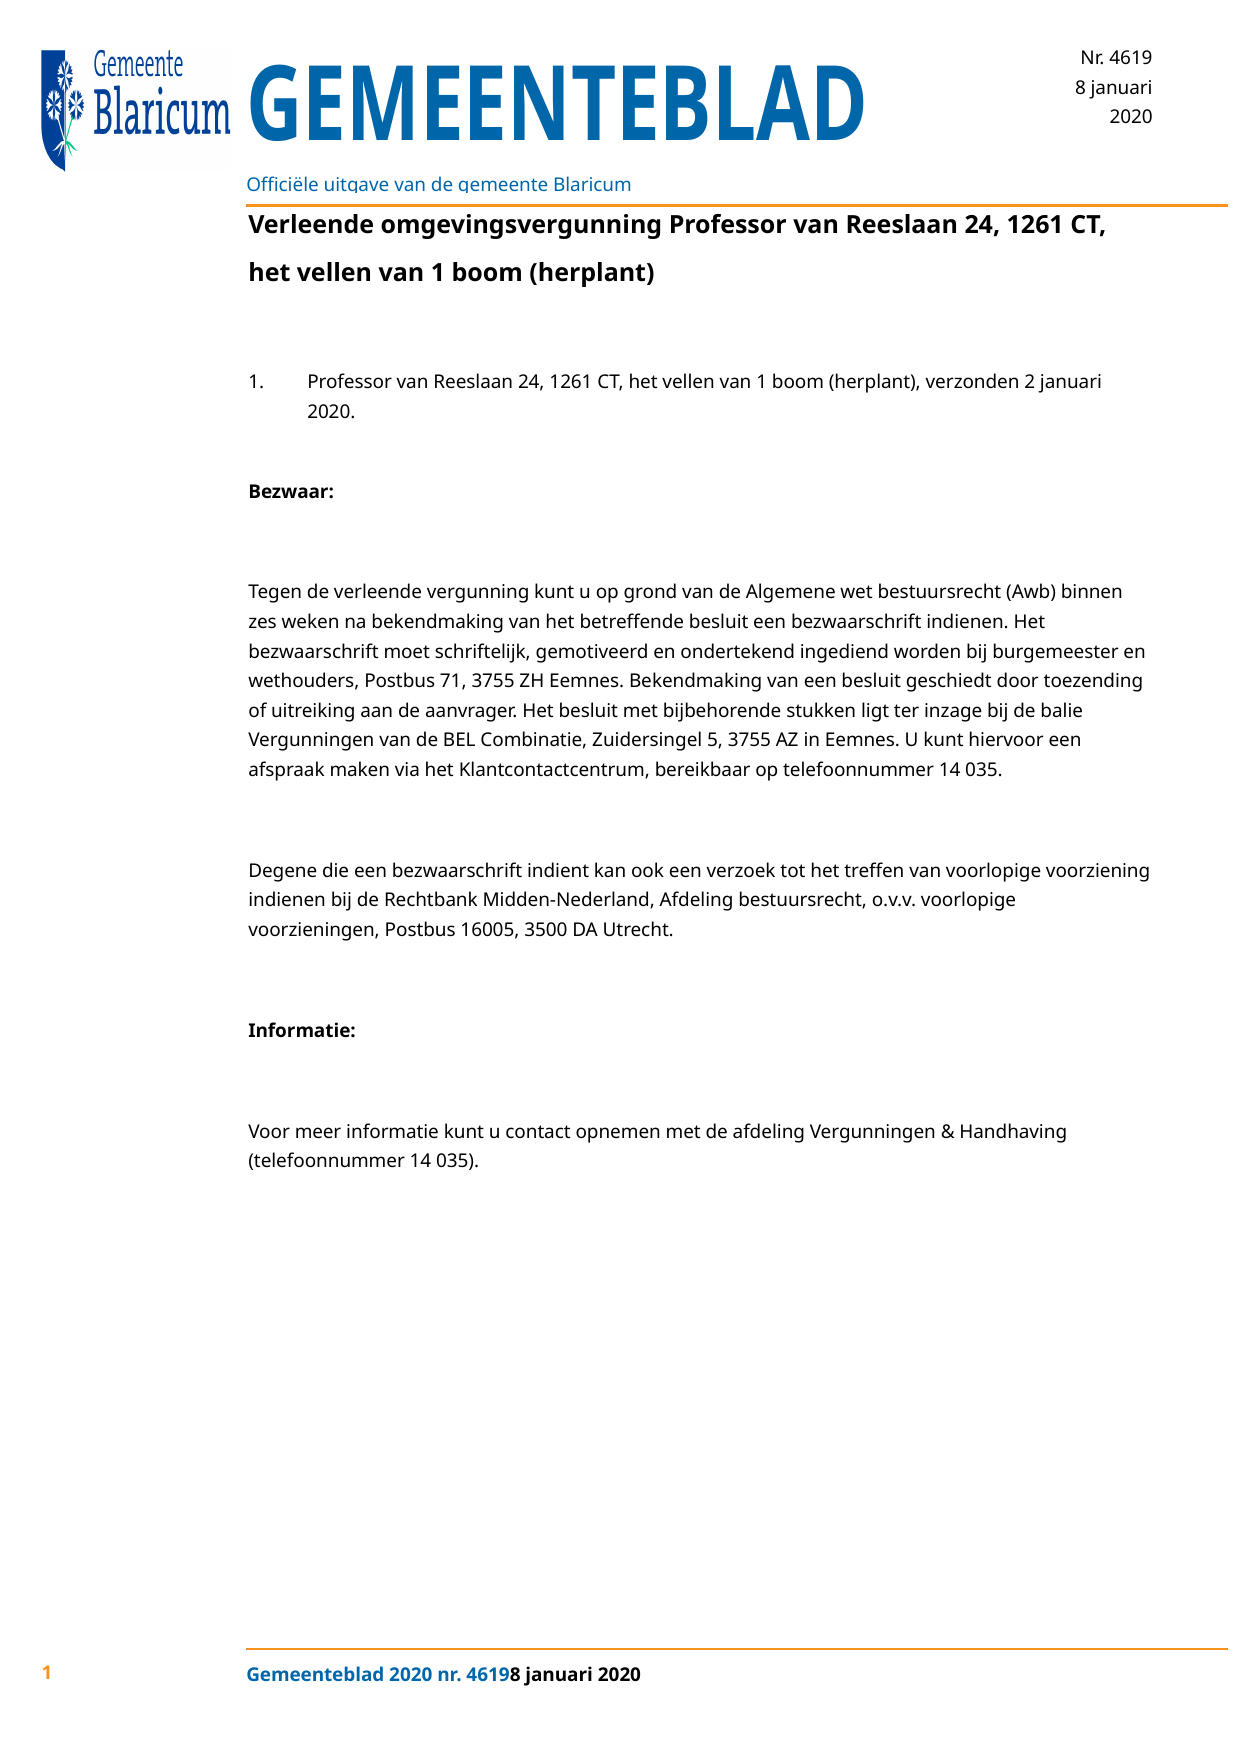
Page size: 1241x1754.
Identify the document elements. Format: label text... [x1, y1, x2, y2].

text Informatie: [248, 1017, 1152, 1043]
picture [41, 47, 231, 172]
text Voor meer informatie kunt u contact opnemen met de afdeling Vergunningen & Handhaving (telefoonnummer 14 035). [248, 1118, 1152, 1173]
list Professor van Reeslaan 24, 1261 CT, het vellen van 1 boom (herplant), verzonden 2 januari 2020. [248, 368, 1152, 424]
text Tegen de verleende vergunning kunt u op grond van de Algemene wet bestuursrecht (Awb) binnen zes weken na bekendmaking van het betreffende besluit een bezwaarschrift indienen. Het bezwaarschrift moet schriftelijk, gemotiveerd en ondertekend ingediend worden bij burgemeester en wethouders, Postbus 71, 3755 ZH Eemnes. Bekendmaking van een besluit geschiedt door toezending of uitreiking aan de aanvrager. Het besluit met bijbehorende stukken ligt ter inzage bij de balie Vergunningen van de BEL Combinatie, Zuidersingel 5, 3755 AZ in Eemnes. U kunt hiervoor een afspraak maken via het Klantcontactcentrum, bereikbaar op telefoonnummer 14 035. [248, 579, 1152, 782]
text Degene die een bezwaarschrift indient kan ook een verzoek tot het treffen van voorlopige voorziening indienen bij de Rechtbank Midden-Nederland, Afdeling bestuursrecht, o.v.v. voorlopige voorzieningen, Postbus 16005, 3500 DA Utrecht. [248, 857, 1152, 942]
text Verleende omgevingsvergunning Professor van Reeslaan 24, 1261 CT, het vellen van 1 boom (herplant) [248, 207, 1152, 288]
text Bezwaar: [248, 478, 1152, 504]
